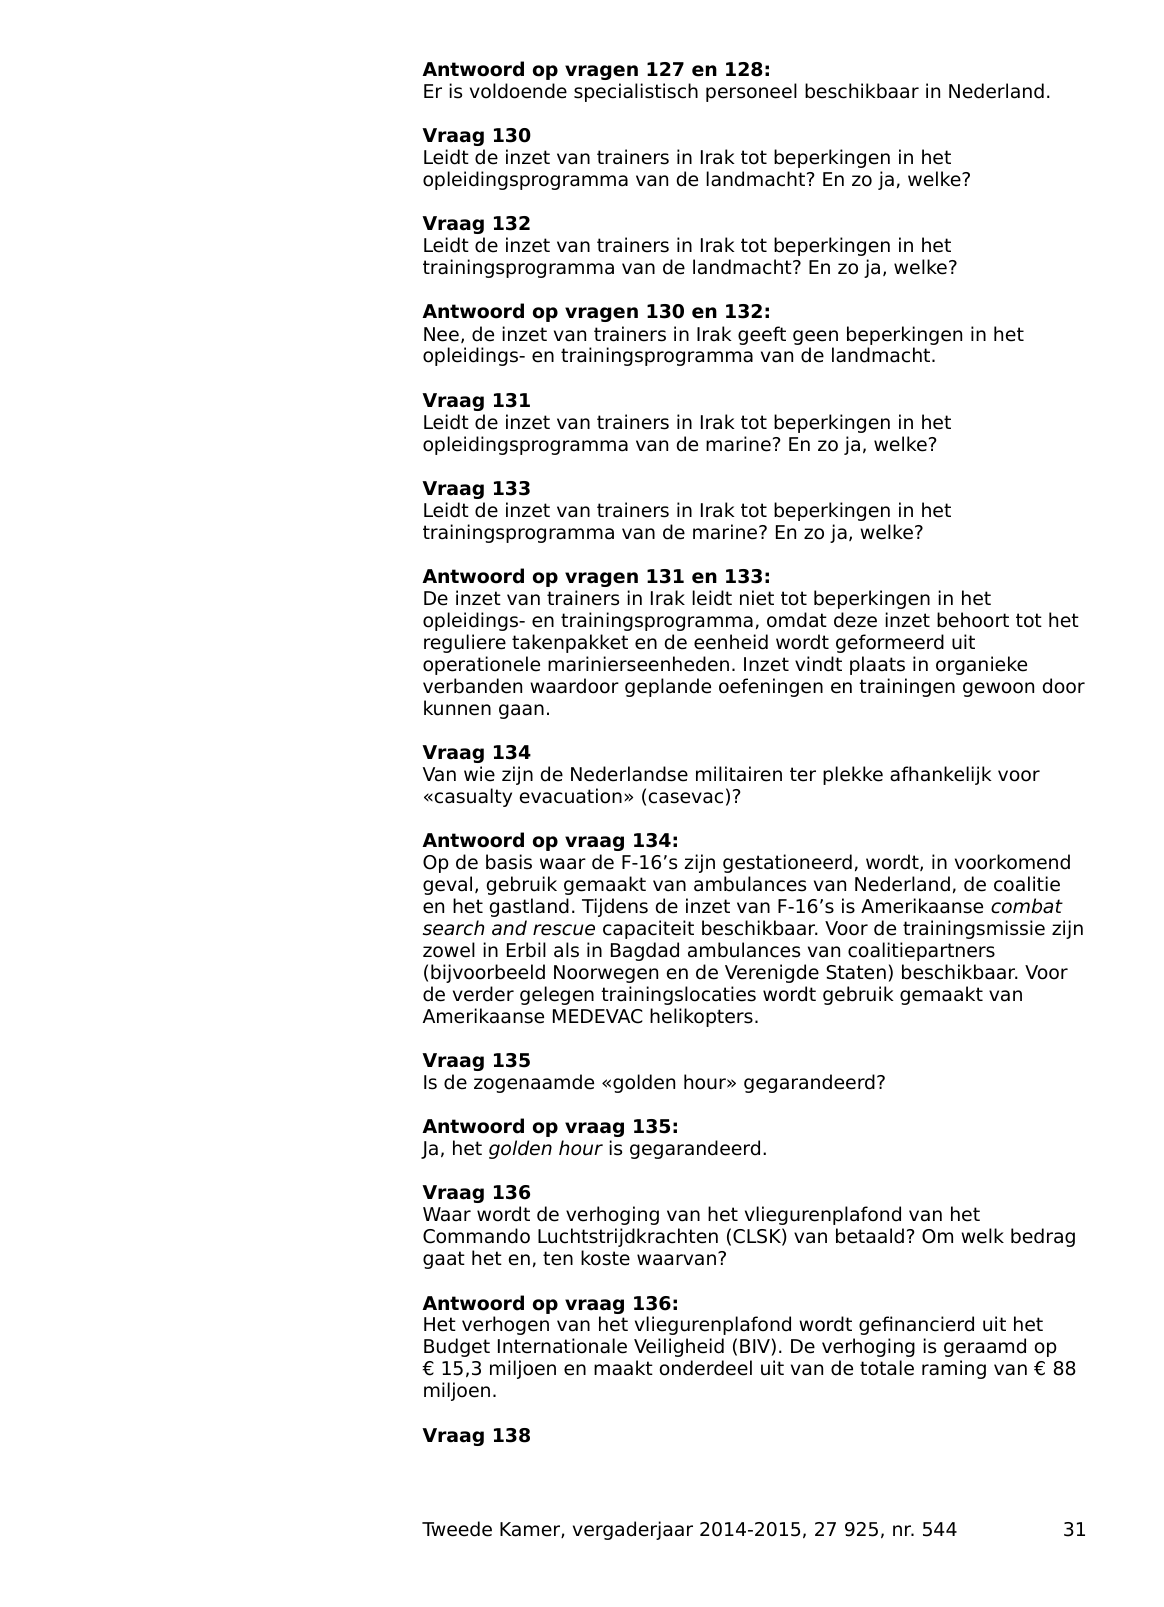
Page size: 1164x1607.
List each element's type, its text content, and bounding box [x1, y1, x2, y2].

text Vraag 133 [422, 478, 1087, 500]
text Nee, de inzet van trainers in Irak geeft geen beperkingen in het opleidings- en trainingsprogramma van de landmacht. [422, 323, 1087, 367]
text Op de basis waar de F-16’s zijn gestationeerd, wordt, in voorkomend geval, gebruik gemaakt van ambulances van Nederland, de coalitie en het gastland. Tijdens de inzet van F-16’s is Amerikaanse combat search and rescue capaciteit beschikbaar. Voor de trainingsmissie zijn zowel in Erbil als in Bagdad ambulances van coalitiepartners (bijvoorbeeld Noorwegen en de Verenigde Staten) beschikbaar. Voor de verder gelegen trainingslocaties wordt gebruik gemaakt van Amerikaanse MEDEVAC helikopters. [422, 852, 1087, 1028]
text Is de zogenaamde «golden hour» gegarandeerd? [422, 1072, 1087, 1094]
text Vraag 131 [422, 389, 1087, 412]
text Leidt de inzet van trainers in Irak tot beperkingen in het opleidingsprogramma van de marine? En zo ja, welke? [422, 412, 1087, 456]
text Vraag 136 [422, 1182, 1087, 1204]
text Ja, het golden hour is gegarandeerd. [422, 1138, 1087, 1160]
text Antwoord op vragen 131 en 133: [422, 566, 1087, 588]
text Leidt de inzet van trainers in Irak tot beperkingen in het trainingsprogramma van de landmacht? En zo ja, welke? [422, 235, 1087, 279]
text Antwoord op vraag 136: [422, 1292, 1087, 1314]
text Van wie zijn de Nederlandse militairen ter plekke afhankelijk voor «casualty evacuation» (casevac)? [422, 764, 1087, 808]
text Antwoord op vraag 134: [422, 830, 1087, 852]
text Antwoord op vragen 127 en 128: [422, 59, 1087, 81]
text De inzet van trainers in Irak leidt niet tot beperkingen in het opleidings- en trainingsprogramma, omdat deze inzet behoort tot het reguliere takenpakket en de eenheid wordt geformeerd uit operationele marinierseenheden. Inzet vindt plaats in organieke verbanden waardoor geplande oefeningen en trainingen gewoon door kunnen gaan. [422, 588, 1087, 720]
text Het verhogen van het vliegurenplafond wordt gefinancierd uit het Budget Internationale Veiligheid (BIV). De verhoging is geraamd op € 15,3 miljoen en maakt onderdeel uit van de totale raming van € 88 miljoen. [422, 1314, 1087, 1402]
text Waar wordt de verhoging van het vliegurenplafond van het Commando Luchtstrijdkrachten (CLSK) van betaald? Om welk bedrag gaat het en, ten koste waarvan? [422, 1204, 1087, 1270]
text Vraag 138 [422, 1424, 1087, 1446]
text Vraag 132 [422, 213, 1087, 235]
text Leidt de inzet van trainers in Irak tot beperkingen in het trainingsprogramma van de marine? En zo ja, welke? [422, 500, 1087, 544]
text Vraag 130 [422, 125, 1087, 147]
text Antwoord op vraag 135: [422, 1116, 1087, 1138]
text Antwoord op vragen 130 en 132: [422, 301, 1087, 323]
text Er is voldoende specialistisch personeel beschikbaar in Nederland. [422, 81, 1087, 103]
text Vraag 135 [422, 1050, 1087, 1072]
text Vraag 134 [422, 742, 1087, 764]
text Leidt de inzet van trainers in Irak tot beperkingen in het opleidingsprogramma van de landmacht? En zo ja, welke? [422, 147, 1087, 191]
